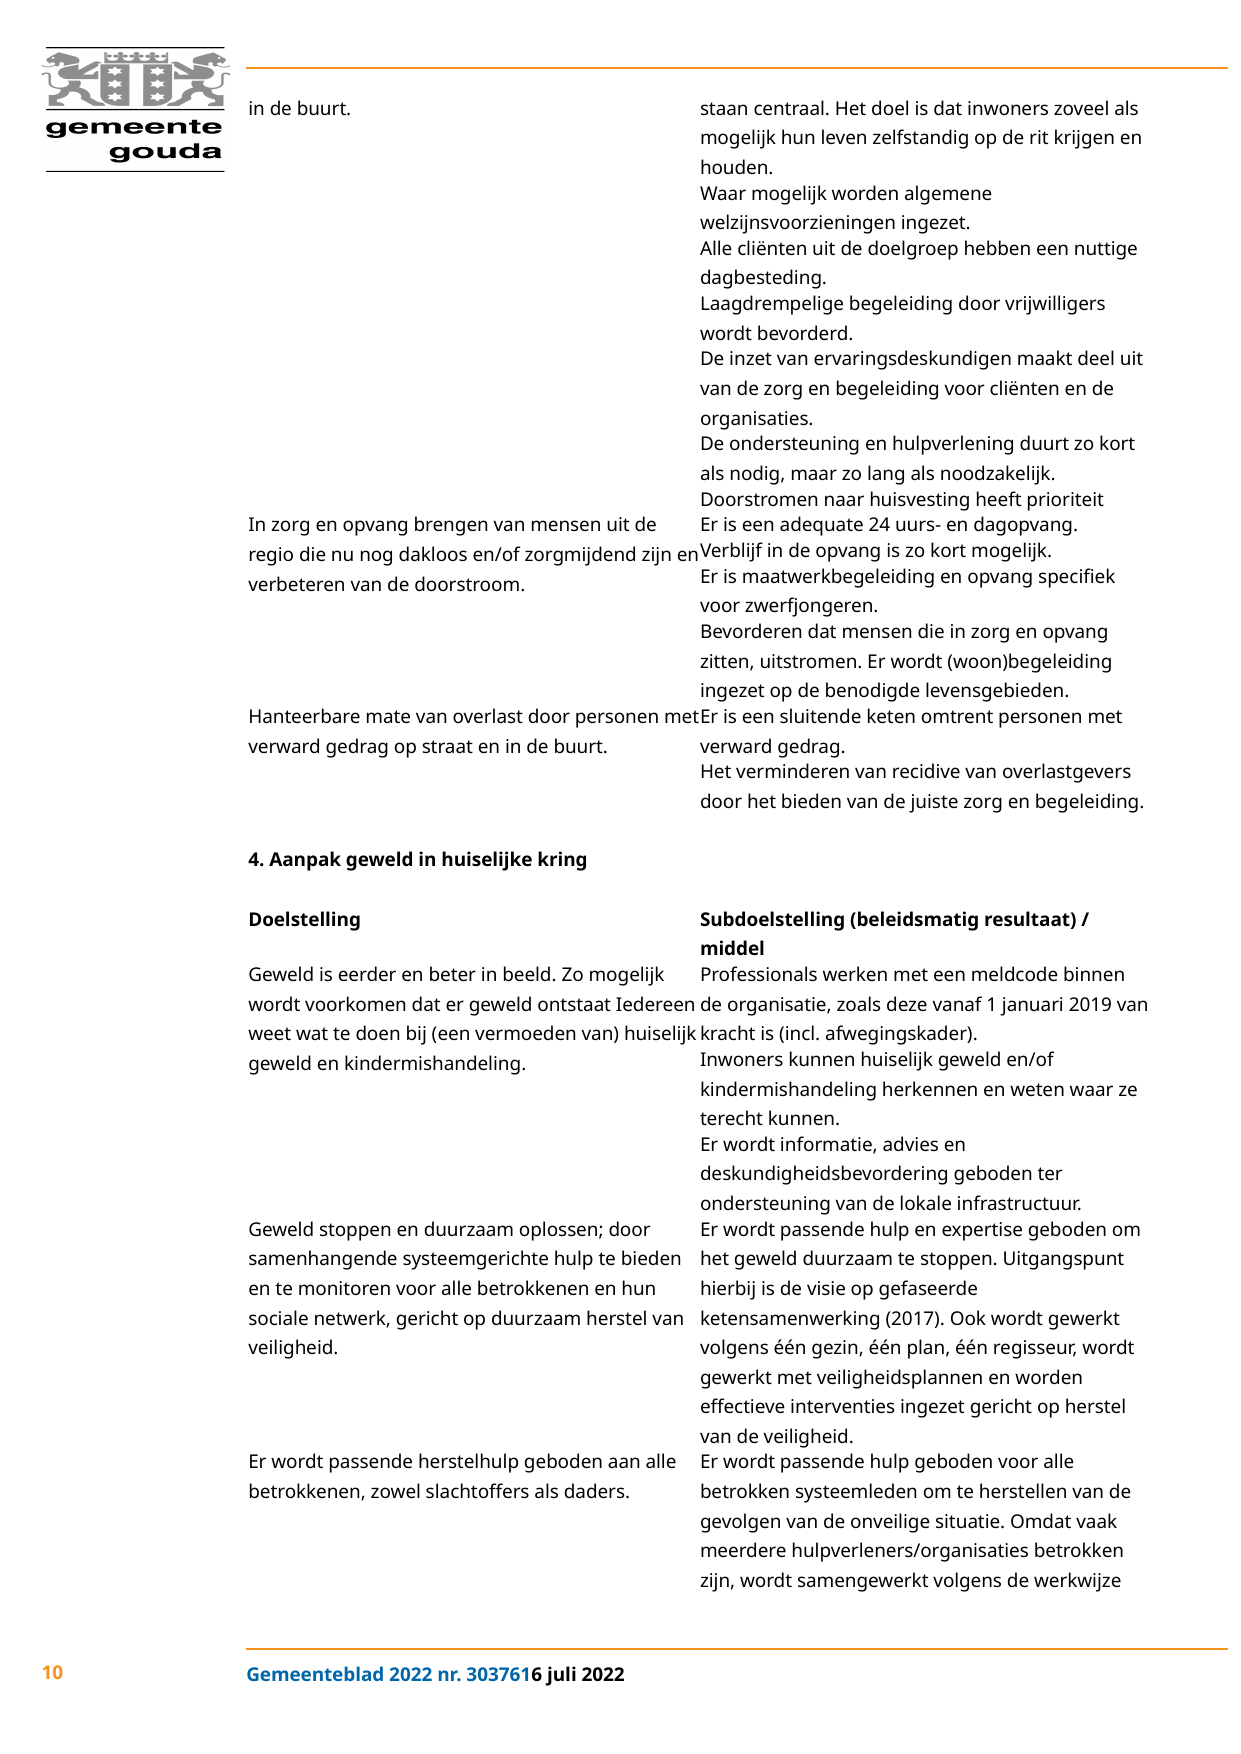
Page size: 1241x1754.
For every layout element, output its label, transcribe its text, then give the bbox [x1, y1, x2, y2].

table_cell De ondersteuning en hulpverlening duurt zo kort als nodig, maar zo lang als noodzakelijk. [700, 431, 1152, 486]
table_cell in de buurt. [248, 95, 700, 512]
table_cell Inwoners kunnen huiselijk geweld en/of kindermishandeling herkennen en weten waar ze terecht kunnen. [700, 1046, 1152, 1131]
table_cell Er is een adequate 24 uurs- en dagopvang. [700, 512, 1152, 537]
table_cell Professionals werken met een meldcode binnen de organisatie, zoals deze vanaf 1 januari 2019 van kracht is (incl. afwegingskader). [700, 961, 1152, 1046]
table_cell Verblijf in de opvang is zo kort mogelijk. [700, 537, 1152, 563]
table_cell Waar mogelijk worden algemene welzijnsvoorzieningen ingezet. [700, 180, 1152, 235]
table_cell Geweld is eerder en beter in beeld. Zo mogelijk wordt voorkomen dat er geweld ontstaat Iedereen weet wat te doen bij (een vermoeden van) huiselijk geweld en kindermishandeling. [248, 961, 700, 1216]
table_cell Laagdrempelige begeleiding door vrijwilligers wordt bevorderd. [700, 290, 1152, 346]
table_cell Doorstromen naar huisvesting heeft prioriteit [700, 486, 1152, 512]
table_cell Geweld stoppen en duurzaam oplossen; door samenhangende systeemgerichte hulp te bieden en te monitoren voor alle betrokkenen en hun sociale netwerk, gericht op duurzaam herstel van veiligheid. [248, 1216, 700, 1449]
table_cell Het verminderen van recidive van overlastgevers door het bieden van de juiste zorg en begeleiding. [700, 759, 1152, 814]
table_cell Alle cliënten uit de doelgroep hebben een nuttige dagbesteding. [700, 235, 1152, 290]
table_cell Er wordt passende herstelhulp geboden aan alle betrokkenen, zowel slachtoffers als daders. [248, 1449, 700, 1593]
table_cell De inzet van ervaringsdeskundigen maakt deel uit van de zorg en begeleiding voor cliënten en de organisaties. [700, 346, 1152, 431]
table_cell Er wordt informatie, advies en deskundigheidsbevordering geboden ter ondersteuning van de lokale infrastructuur. [700, 1131, 1152, 1216]
table_cell Er is een sluitende keten omtrent personen met verward gedrag. [700, 703, 1152, 758]
table_cell Er wordt passende hulp geboden voor alle betrokken systeemleden om te herstellen van de gevolgen van de onveilige situatie. Omdat vaak meerdere hulpverleners/organisaties betrokken zijn, wordt samengewerkt volgens de werkwijze [700, 1449, 1152, 1593]
table_header Subdoelstelling (beleidsmatig resultaat) / middel [700, 906, 1152, 961]
table_cell staan centraal. Het doel is dat inwoners zoveel als mogelijk hun leven zelfstandig op de rit krijgen en houden. [700, 95, 1152, 180]
text 4. Aanpak geweld in huiselijke kring [248, 847, 1152, 872]
table_cell Bevorderen dat mensen die in zorg en opvang zitten, uitstromen. Er wordt (woon)begeleiding ingezet op de benodigde levensgebieden. [700, 618, 1152, 703]
table_cell Er wordt passende hulp en expertise geboden om het geweld duurzaam te stoppen. Uitgangspunt hierbij is de visie op gefaseerde ketensamenwerking (2017). Ook wordt gewerkt volgens één gezin, één plan, één regisseur, wordt gewerkt met veiligheidsplannen en worden effectieve interventies ingezet gericht op herstel van de veiligheid. [700, 1216, 1152, 1449]
table_cell In zorg en opvang brengen van mensen uit de regio die nu nog dakloos en/of zorgmijdend zijn en verbeteren van de doorstroom. [248, 512, 700, 703]
table_cell Hanteerbare mate van overlast door personen met verward gedrag op straat en in de buurt. [248, 703, 700, 814]
picture [41, 47, 231, 172]
table_header Doelstelling [248, 906, 700, 961]
table_cell Er is maatwerkbegeleiding en opvang specifiek voor zwerfjongeren. [700, 563, 1152, 618]
